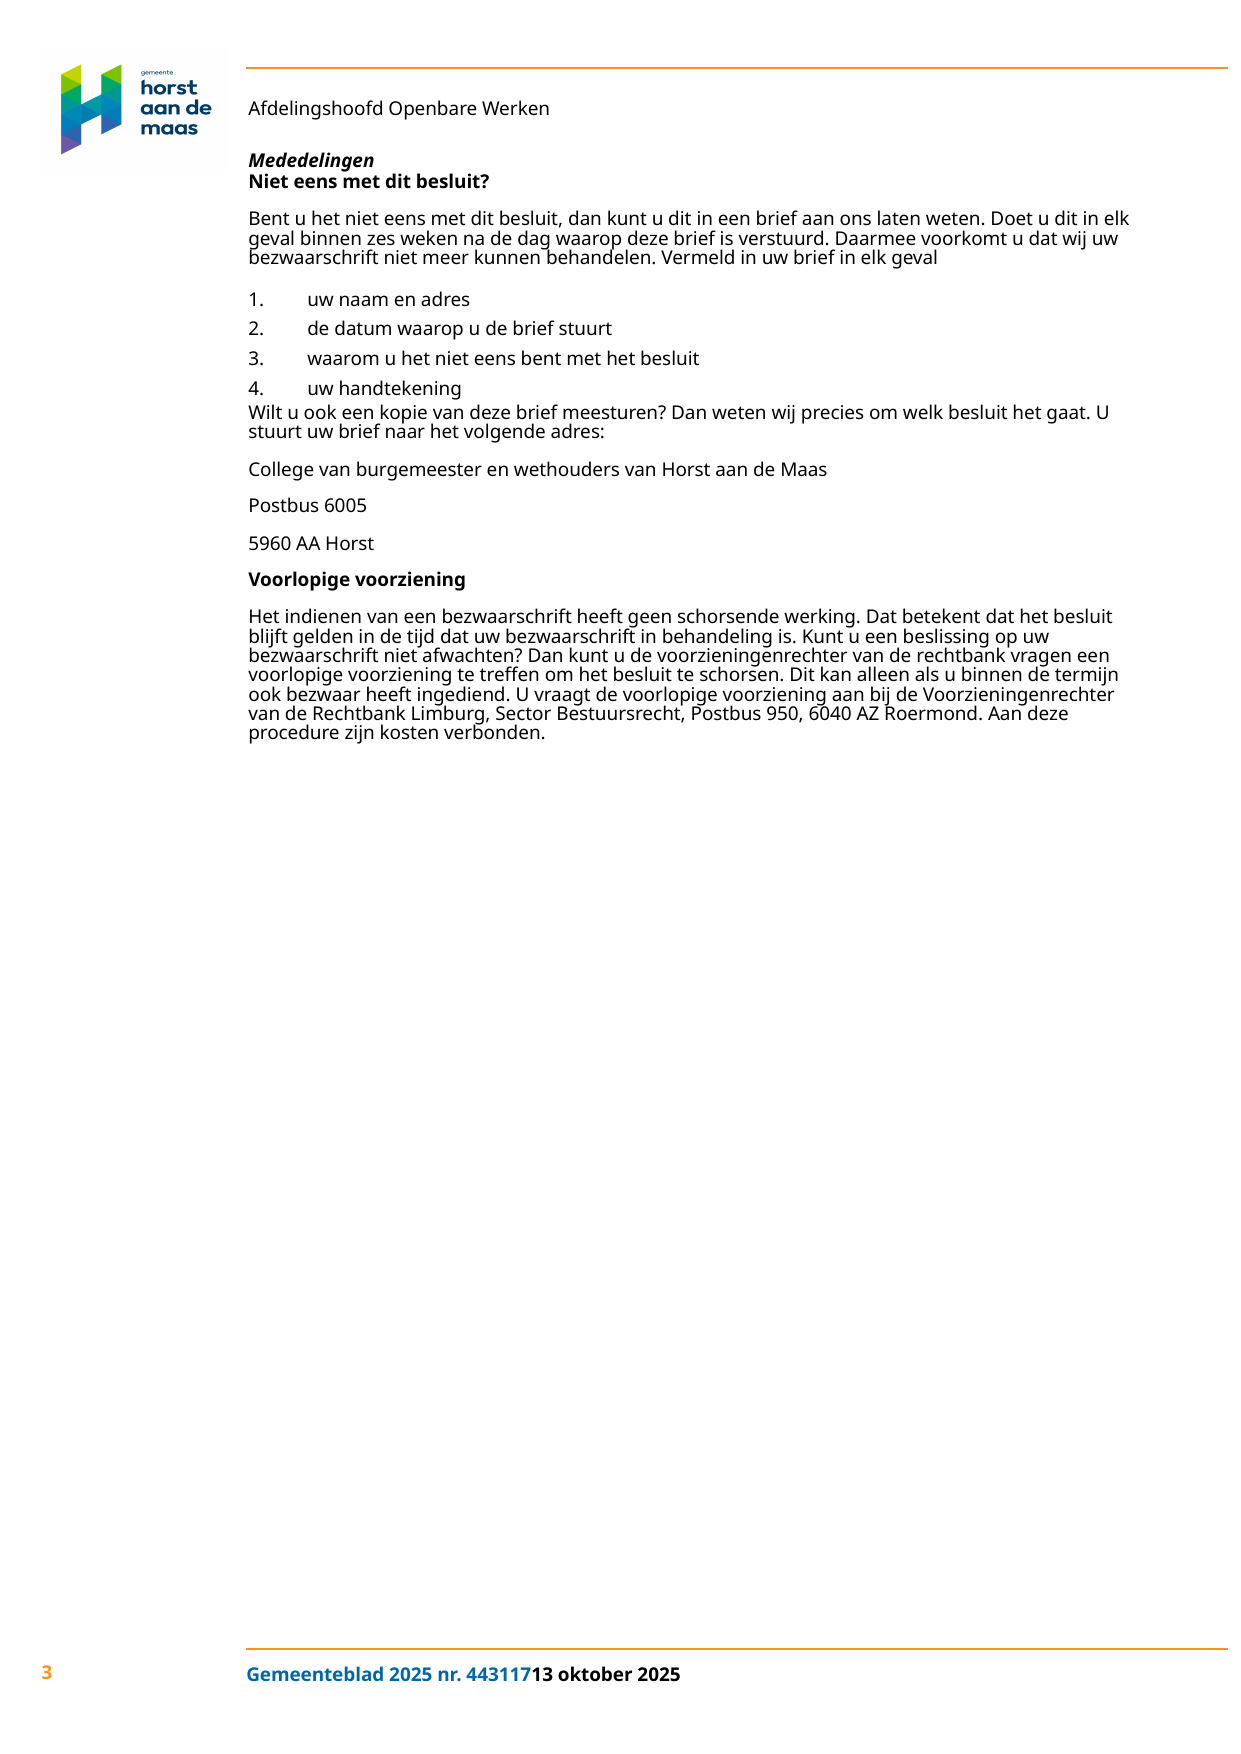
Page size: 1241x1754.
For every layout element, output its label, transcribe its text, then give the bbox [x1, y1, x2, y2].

text Wilt u ook een kopie van deze brief meesturen? Dan weten wij precies om welk besluit het gaat. U stuurt uw brief naar het volgende adres: [248, 404, 1152, 443]
text College van burgemeester en wethouders van Horst aan de Maas [248, 461, 1152, 480]
list uw handtekening [248, 375, 1152, 400]
text Niet eens met dit besluit? [248, 173, 1152, 193]
text 5960 AA Horst [248, 534, 1152, 554]
text Bent u het niet eens met dit besluit, dan kunt u dit in een brief aan ons laten weten. Doet u dit in elk geval binnen zes weken na de dag waarop deze brief is verstuurd. Daarmee voorkomt u dat wij uw bezwaarschrift niet meer kunnen behandelen. Vermeld in uw brief in elk geval [248, 210, 1152, 268]
picture [41, 47, 231, 172]
list de datum waarop u de brief stuurt [248, 316, 1152, 341]
text Postbus 6005 [248, 497, 1152, 517]
text Afdelingshoofd Openbare Werken [248, 95, 1152, 121]
list uw naam en adres [248, 286, 1152, 312]
text Het indienen van een bezwaarschrift heeft geen schorsende werking. Dat betekent dat het besluit blijft gelden in de tijd dat uw bezwaarschrift in behandeling is. Kunt u een beslissing op uw bezwaarschrift niet afwachten? Dan kunt u de voorzieningenrechter van de rechtbank vragen een voorlopige voorziening te treffen om het besluit te schorsen. Dit kan alleen als u binnen de termijn ook bezwaar heeft ingediend. U vraagt de voorlopige voorziening aan bij de Voorzieningenrechter van de Rechtbank Limburg, Sector Bestuursrecht, Postbus 950, 6040 AZ Roermond. Aan deze procedure zijn kosten verbonden. [248, 608, 1152, 743]
text Voorlopige voorziening [248, 571, 1152, 591]
list waarom u het niet eens bent met het besluit [248, 345, 1152, 371]
text Mededelingen [248, 148, 1152, 173]
